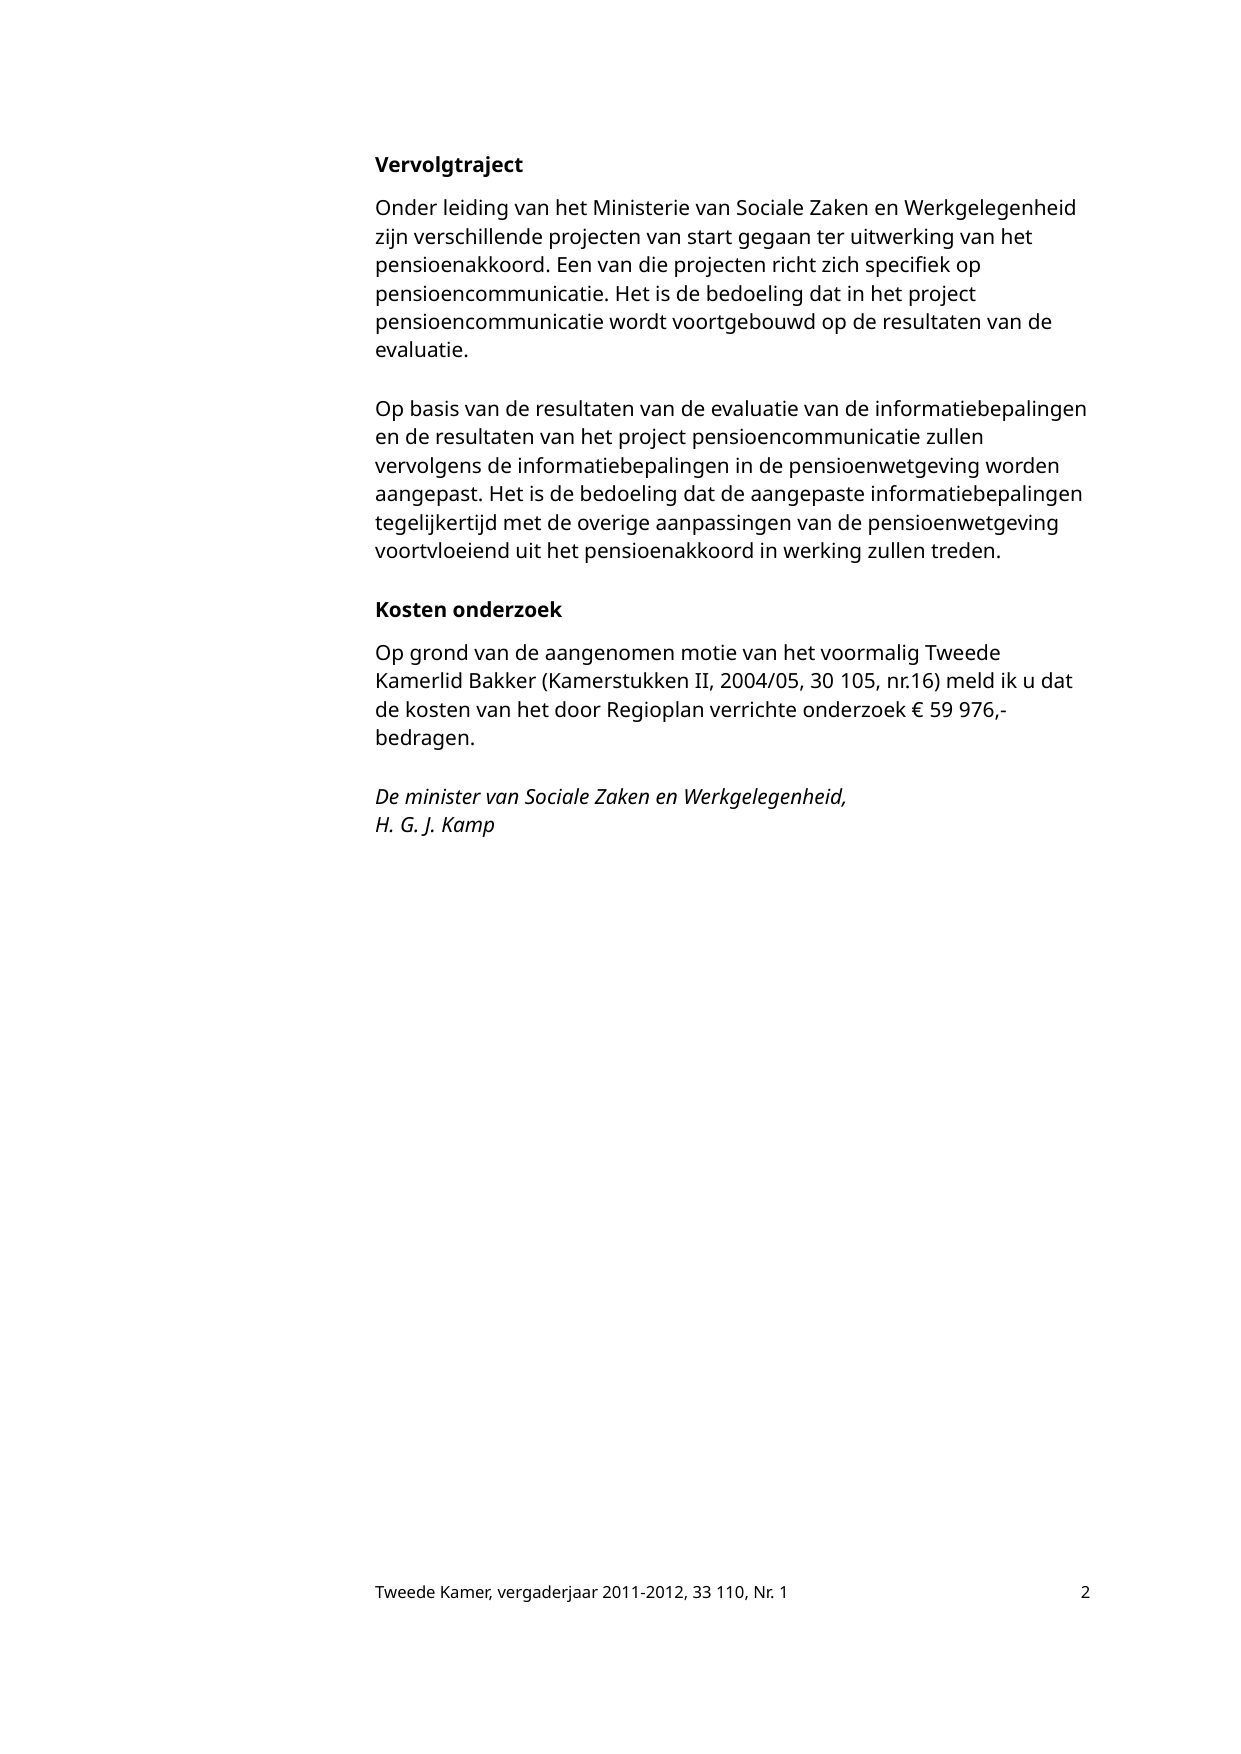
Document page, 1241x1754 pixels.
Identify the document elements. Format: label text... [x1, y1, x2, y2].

text H. G. J. Kamp [375, 810, 1090, 839]
text De minister van Sociale Zaken en Werkgelegenheid, [375, 782, 1090, 810]
text Op grond van de aangenomen motie van het voormalig Tweede Kamerlid Bakker (Kamerstukken II, 2004/05, 30 105, nr.16) meld ik u dat de kosten van het door Regioplan verrichte onderzoek € 59 976,- bedragen. [375, 638, 1090, 752]
text Onder leiding van het Ministerie van Sociale Zaken en Werkgelegenheid zijn verschillende projecten van start gegaan ter uitwerking van het pensioenakkoord. Een van die projecten richt zich specifiek op pensioencommunicatie. Het is de bedoeling dat in het project pensioencommunicatie wordt voortgebouwd op de resultaten van de evaluatie. [375, 193, 1090, 364]
text Op basis van de resultaten van de evaluatie van de informatiebepalingen en de resultaten van het project pensioencommunicatie zullen vervolgens de informatiebepalingen in de pensioenwetgeving worden aangepast. Het is de bedoeling dat de aangepaste informatiebepalingen tegelijkertijd met de overige aanpassingen van de pensioenwetgeving voortvloeiend uit het pensioenakkoord in werking zullen treden. [375, 394, 1090, 565]
text Vervolgtraject [375, 150, 1090, 178]
text Kosten onderzoek [375, 595, 1090, 623]
